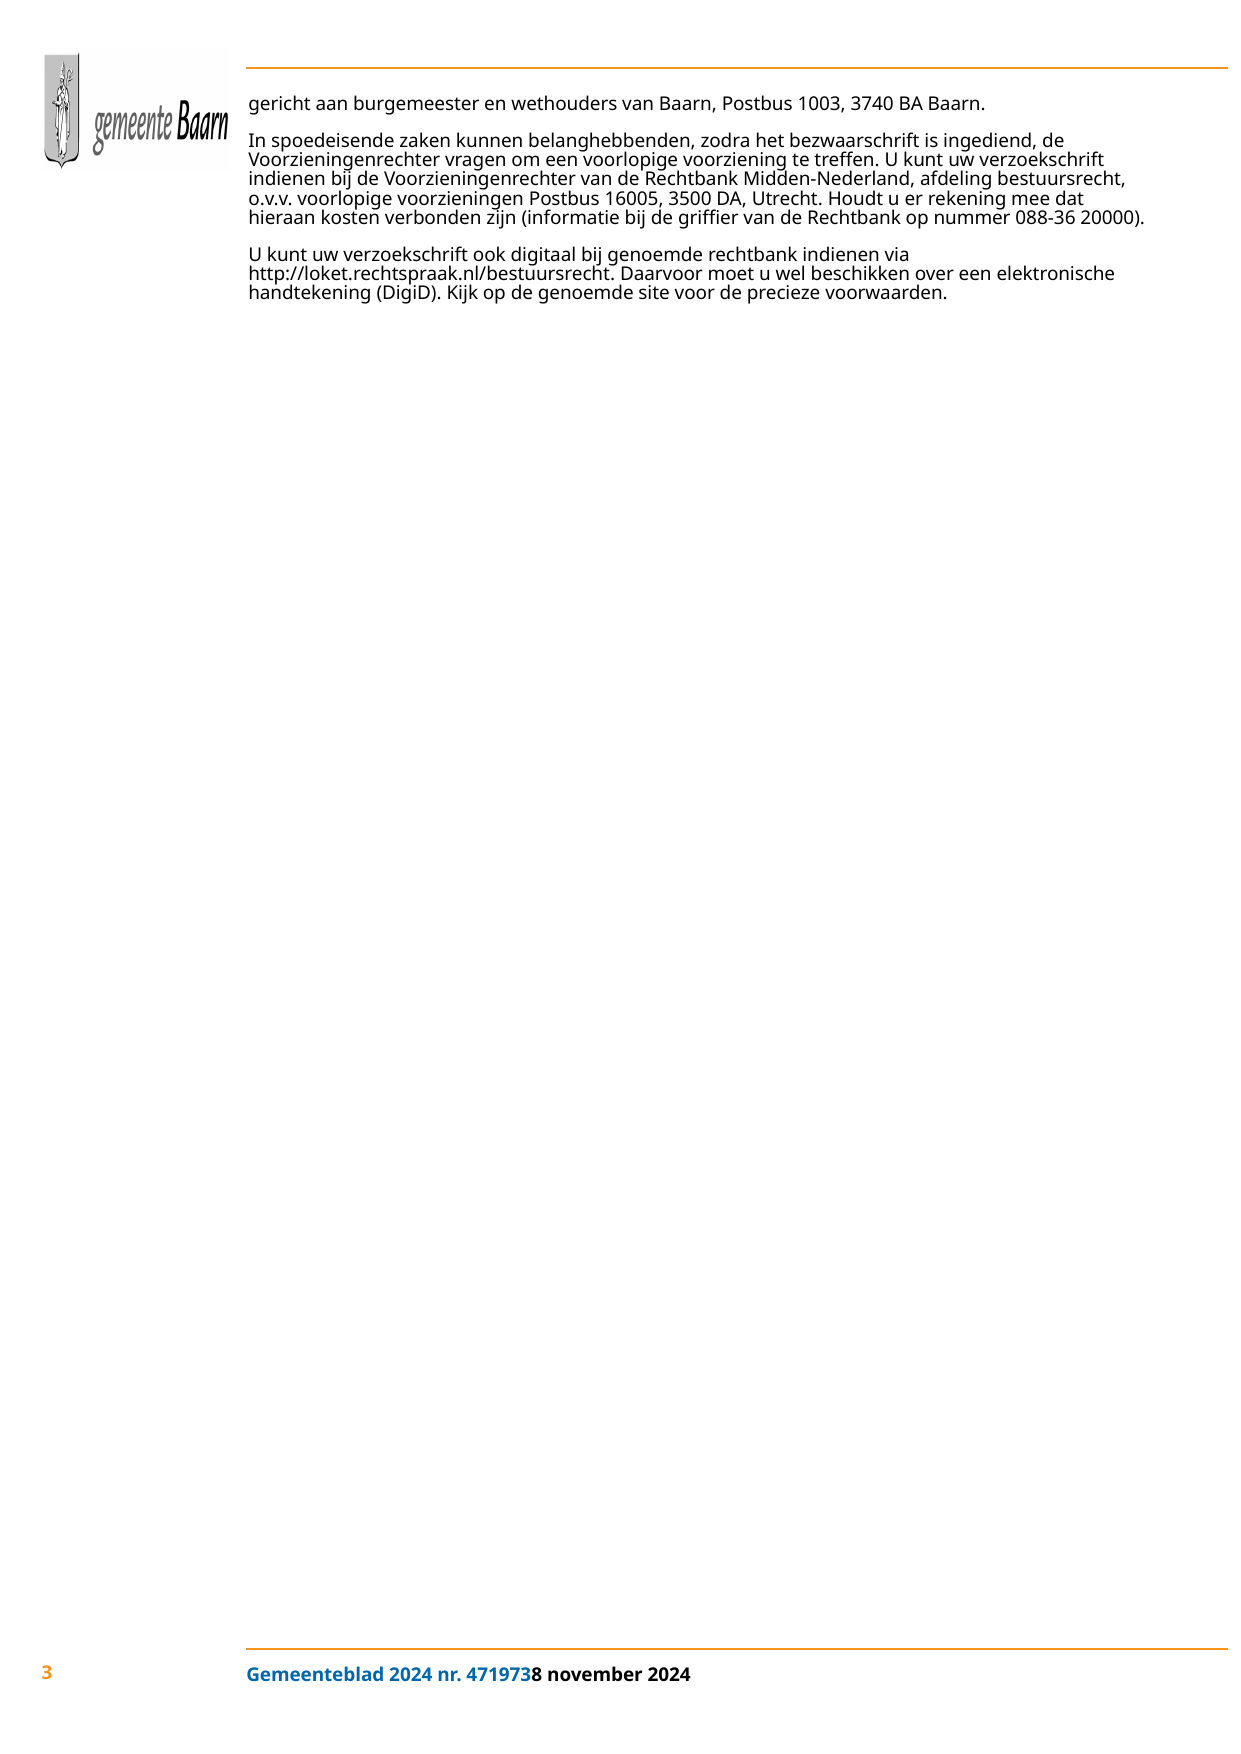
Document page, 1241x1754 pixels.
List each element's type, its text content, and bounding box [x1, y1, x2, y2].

picture [41, 47, 231, 172]
text U kunt uw verzoekschrift ook digitaal bij genoemde rechtbank indienen via http://loket.rechtspraak.nl/bestuursrecht. Daarvoor moet u wel beschikken over een elektronische handtekening (DigiD). Kijk op de genoemde site voor de precieze voorwaarden. [248, 246, 1152, 304]
text In spoedeisende zaken kunnen belanghebbenden, zodra het bezwaarschrift is ingediend, de Voorzieningenrechter vragen om een voorlopige voorziening te treffen. U kunt uw verzoekschrift indienen bij de Voorzieningenrechter van de Rechtbank Midden-Nederland, afdeling bestuursrecht, o.v.v. voorlopige voorzieningen Postbus 16005, 3500 DA, Utrecht. Houdt u er rekening mee dat hieraan kosten verbonden zijn (informatie bij de griffier van de Rechtbank op nummer 088-36 20000). [248, 132, 1152, 228]
text gericht aan burgemeester en wethouders van Baarn, Postbus 1003, 3740 BA Baarn. [248, 95, 1152, 114]
